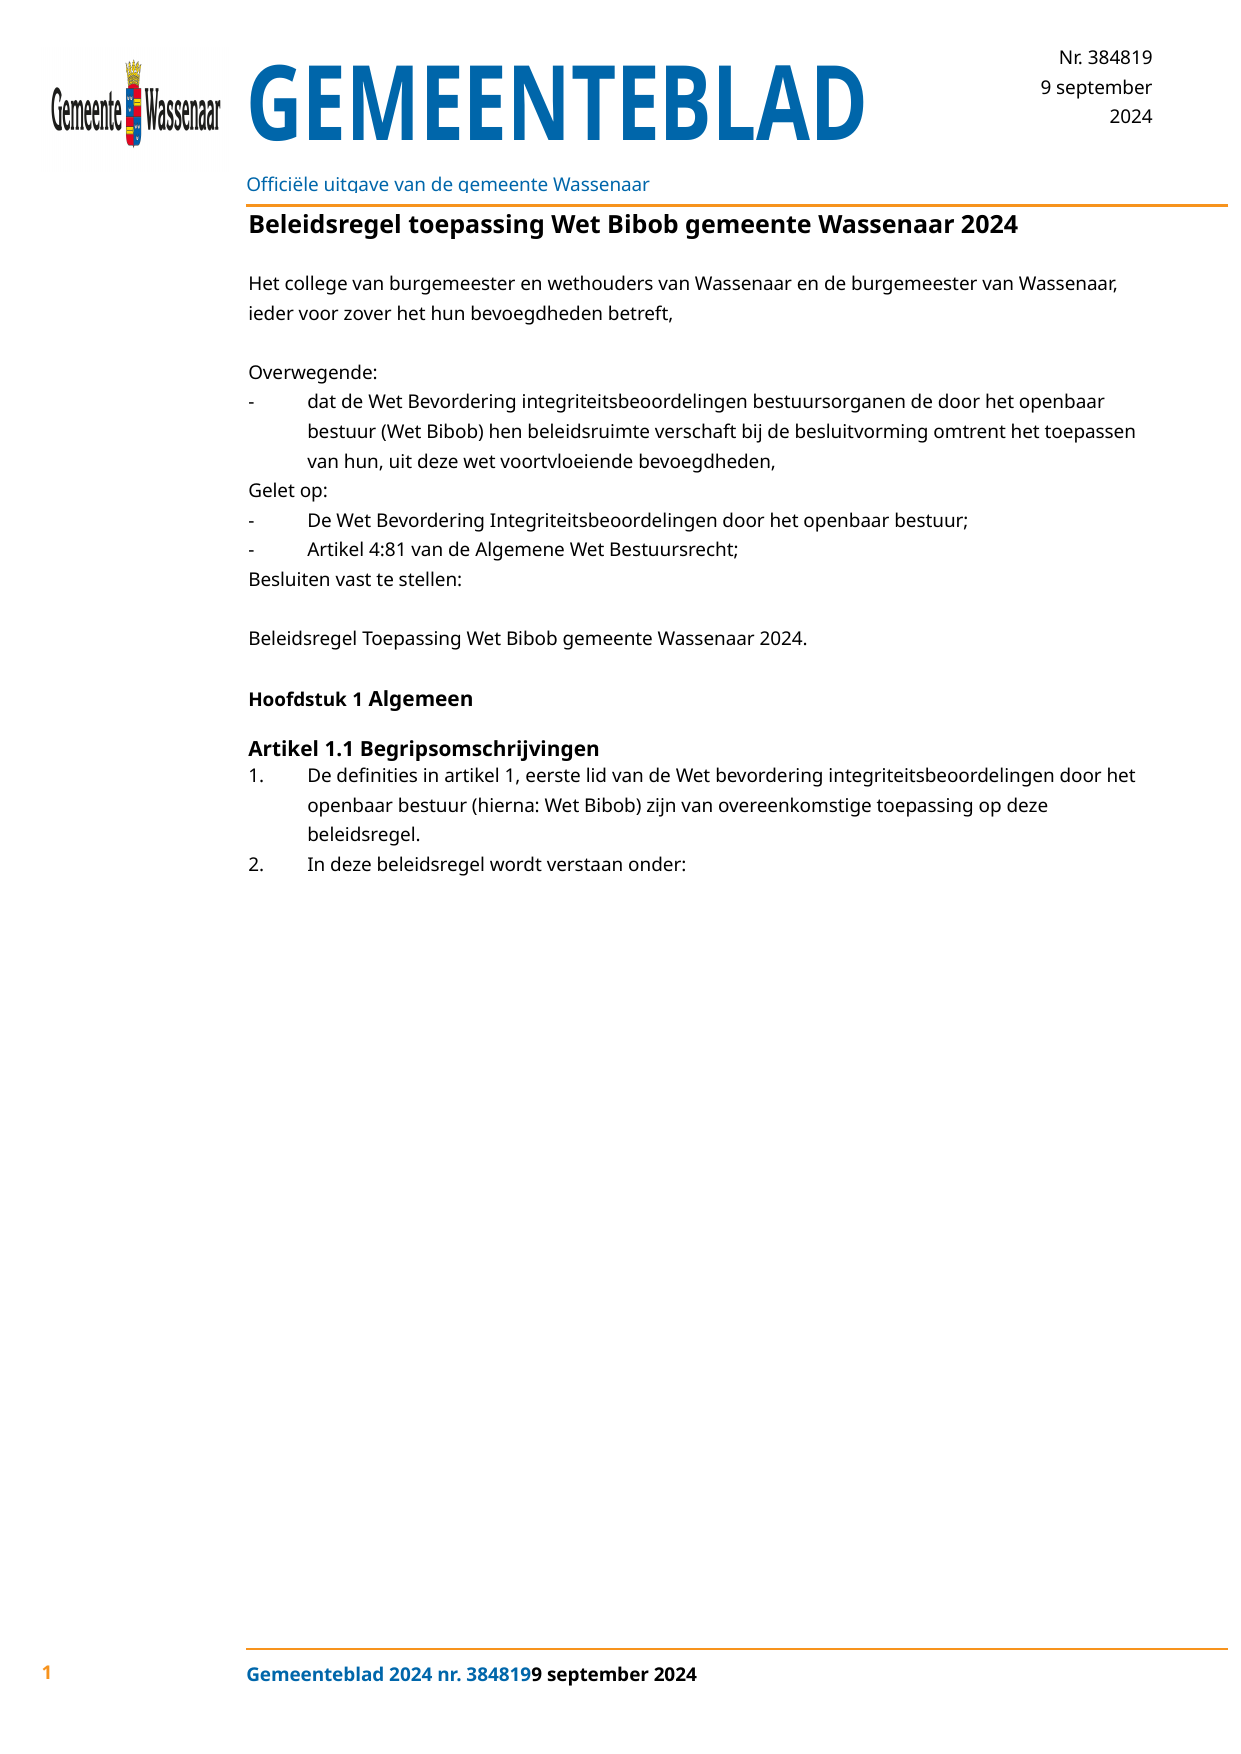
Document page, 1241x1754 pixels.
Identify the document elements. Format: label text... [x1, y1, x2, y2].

list In deze beleidsregel wordt verstaan onder: [248, 851, 1152, 877]
text Hoofdstuk 1 Algemeen [248, 684, 1152, 713]
text Gelet op: [248, 477, 1152, 503]
text Artikel 1.1 Begripsomschrijvingen [248, 734, 1152, 762]
list dat de Wet Bevordering integriteitsbeoordelingen bestuursorganen de door het openbaar bestuur (Wet Bibob) hen beleidsruimte verschaft bij de besluitvorming omtrent het toepassen van hun, uit deze wet voortvloeiende bevoegdheden, [248, 389, 1152, 473]
text Beleidsregel toepassing Wet Bibob gemeente Wassenaar 2024 [248, 207, 1152, 241]
text Besluiten vast te stellen: [248, 566, 1152, 592]
text Beleidsregel Toepassing Wet Bibob gemeente Wassenaar 2024. [248, 625, 1152, 651]
list De definities in artikel 1, eerste lid van de Wet bevordering integriteitsbeoordelingen door het openbaar bestuur (hierna: Wet Bibob) zijn van overeenkomstige toepassing op deze beleidsregel. [248, 762, 1152, 847]
picture [41, 47, 231, 172]
text Het college van burgemeester en wethouders van Wassenaar en de burgemeester van Wassenaar, ieder voor zover het hun bevoegdheden betreft, [248, 270, 1152, 326]
list Artikel 4:81 van de Algemene Wet Bestuursrecht; [248, 537, 1152, 562]
list De Wet Bevordering Integriteitsbeoordelingen door het openbaar bestuur; [248, 507, 1152, 533]
text Overwegende: [248, 359, 1152, 385]
